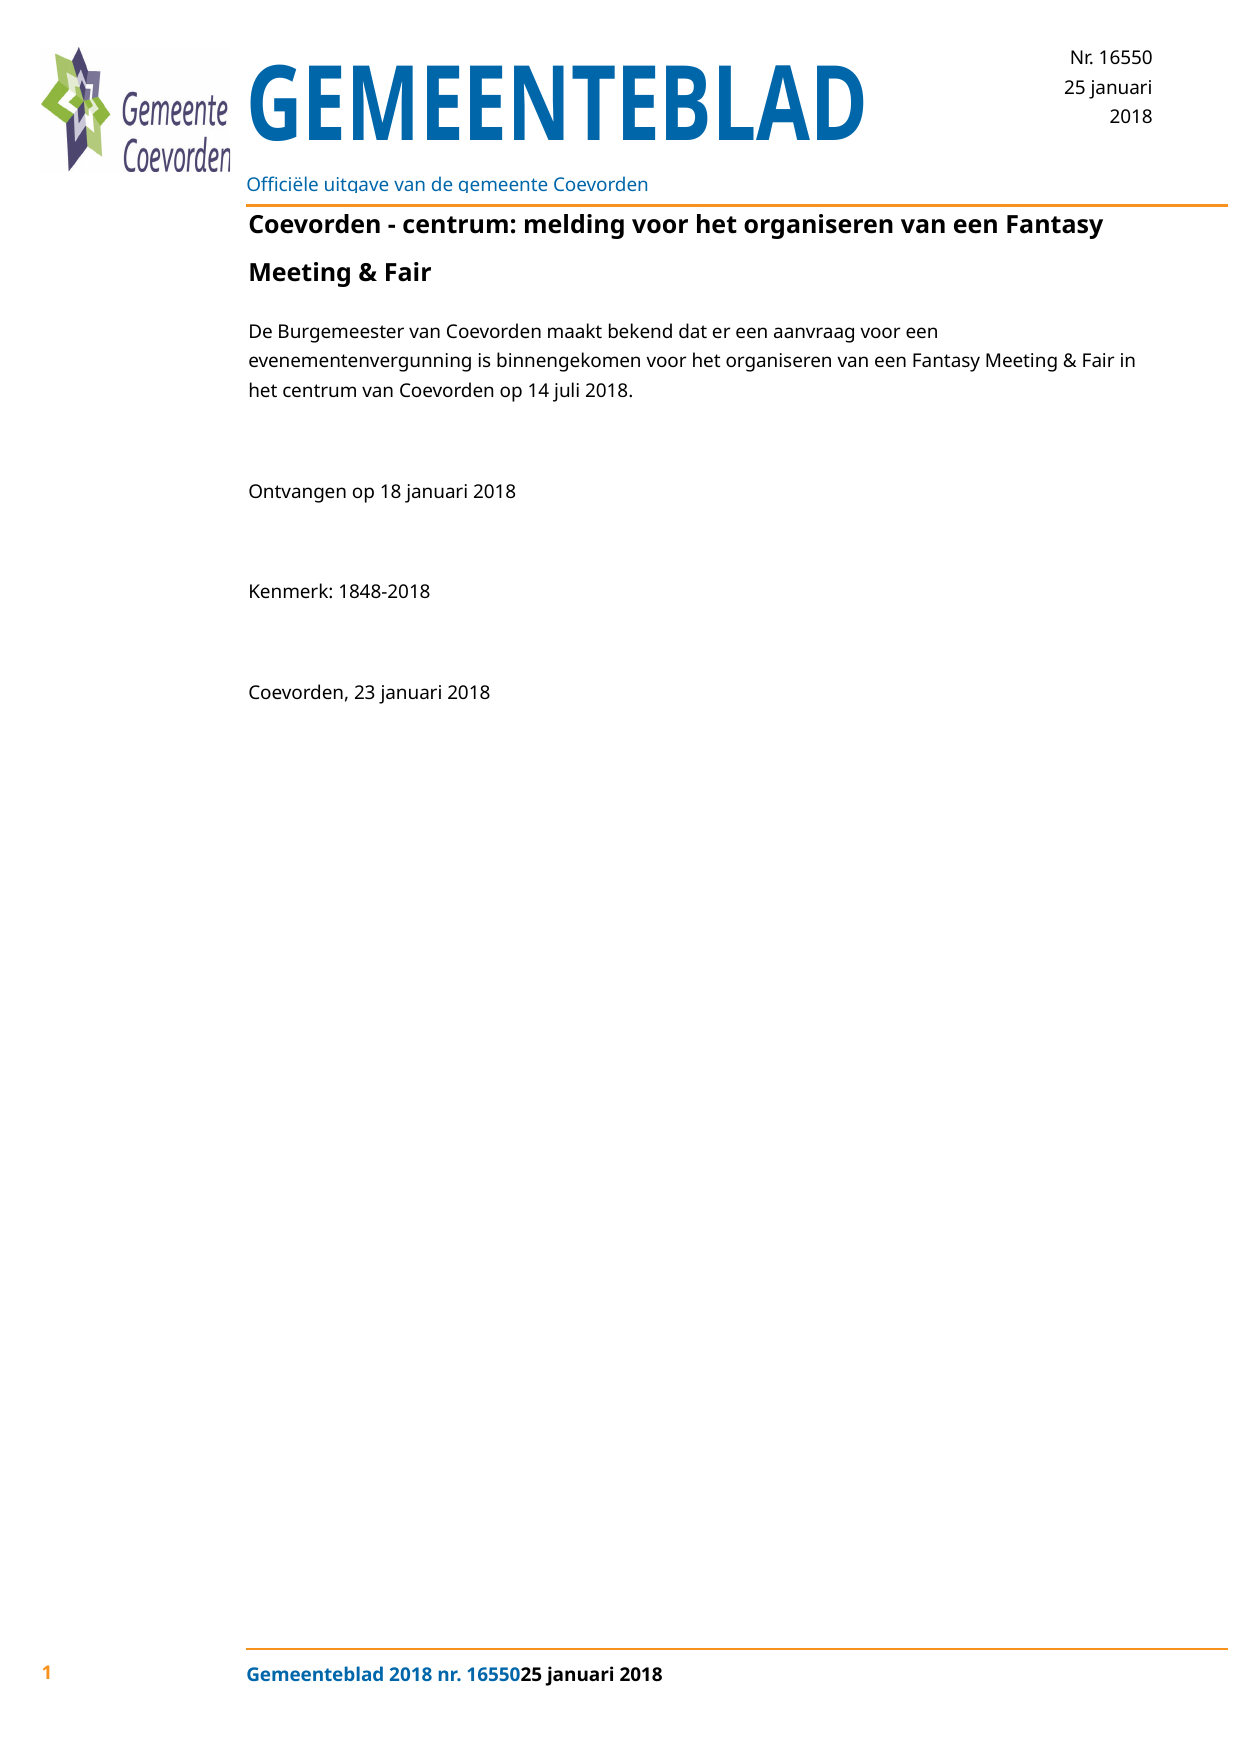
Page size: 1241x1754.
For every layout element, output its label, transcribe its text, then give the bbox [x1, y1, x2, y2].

text De Burgemeester van Coevorden maakt bekend dat er een aanvraag voor een evenementenvergunning is binnengekomen voor het organiseren van een Fantasy Meeting & Fair in het centrum van Coevorden op 14 juli 2018. [248, 318, 1152, 403]
text Coevorden, 23 januari 2018 [248, 679, 1152, 705]
text Kenmerk: 1848-2018 [248, 579, 1152, 604]
picture [41, 47, 231, 172]
text Ontvangen op 18 januari 2018 [248, 478, 1152, 504]
text Coevorden - centrum: melding voor het organiseren van een Fantasy Meeting & Fair [248, 207, 1152, 288]
